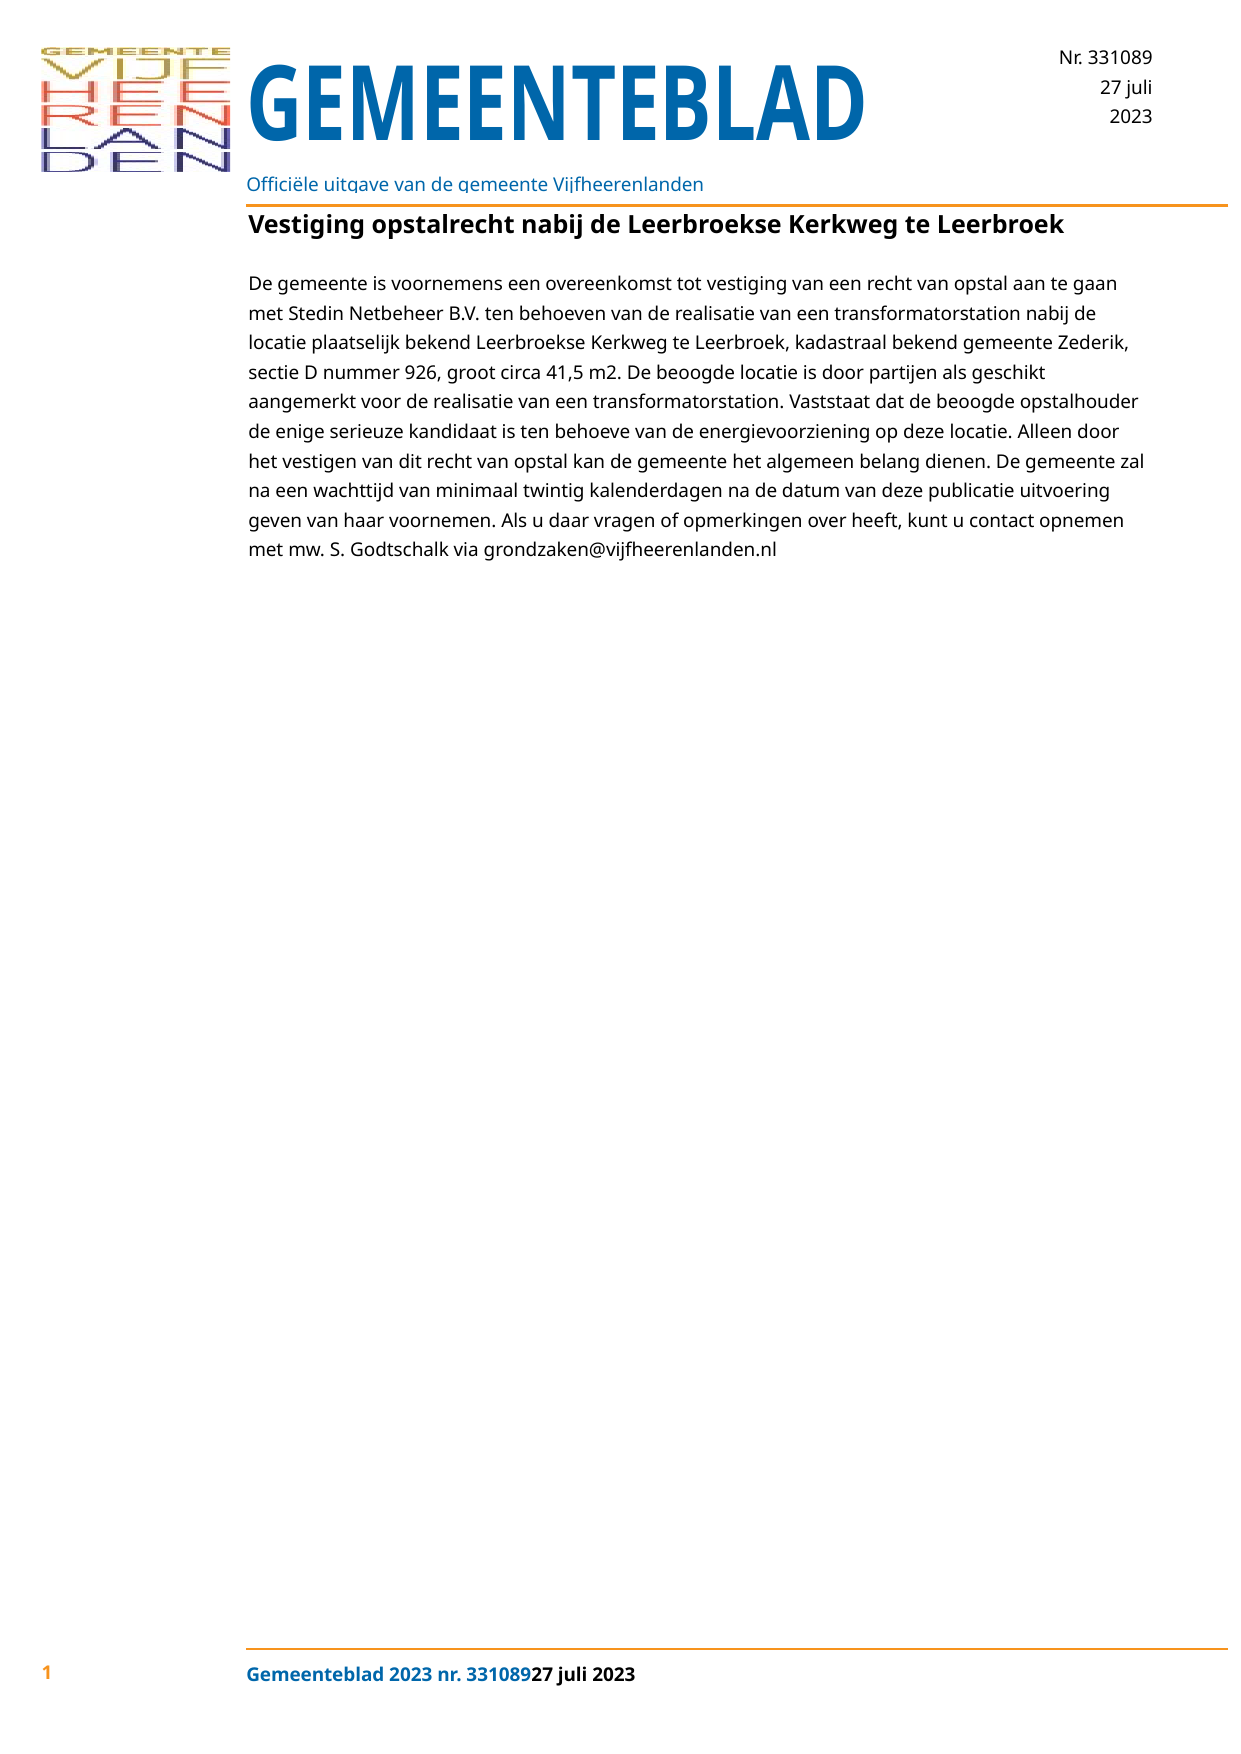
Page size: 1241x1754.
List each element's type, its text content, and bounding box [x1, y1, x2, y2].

text Vestiging opstalrecht nabij de Leerbroekse Kerkweg te Leerbroek [248, 207, 1152, 241]
picture [41, 47, 231, 172]
text De gemeente is voornemens een overeenkomst tot vestiging van een recht van opstal aan te gaan met Stedin Netbeheer B.V. ten behoeven van de realisatie van een transformatorstation nabij de locatie plaatselijk bekend Leerbroekse Kerkweg te Leerbroek, kadastraal bekend gemeente Zederik, sectie D nummer 926, groot circa 41,5 m2. De beoogde locatie is door partijen als geschikt aangemerkt voor de realisatie van een transformatorstation. Vaststaat dat de beoogde opstalhouder de enige serieuze kandidaat is ten behoeve van de energievoorziening op deze locatie. Alleen door het vestigen van dit recht van opstal kan de gemeente het algemeen belang dienen. De gemeente zal na een wachttijd van minimaal twintig kalenderdagen na de datum van deze publicatie uitvoering geven van haar voornemen. Als u daar vragen of opmerkingen over heeft, kunt u contact opnemen met mw. S. Godtschalk via grondzaken@vijfheerenlanden.nl [248, 270, 1152, 562]
